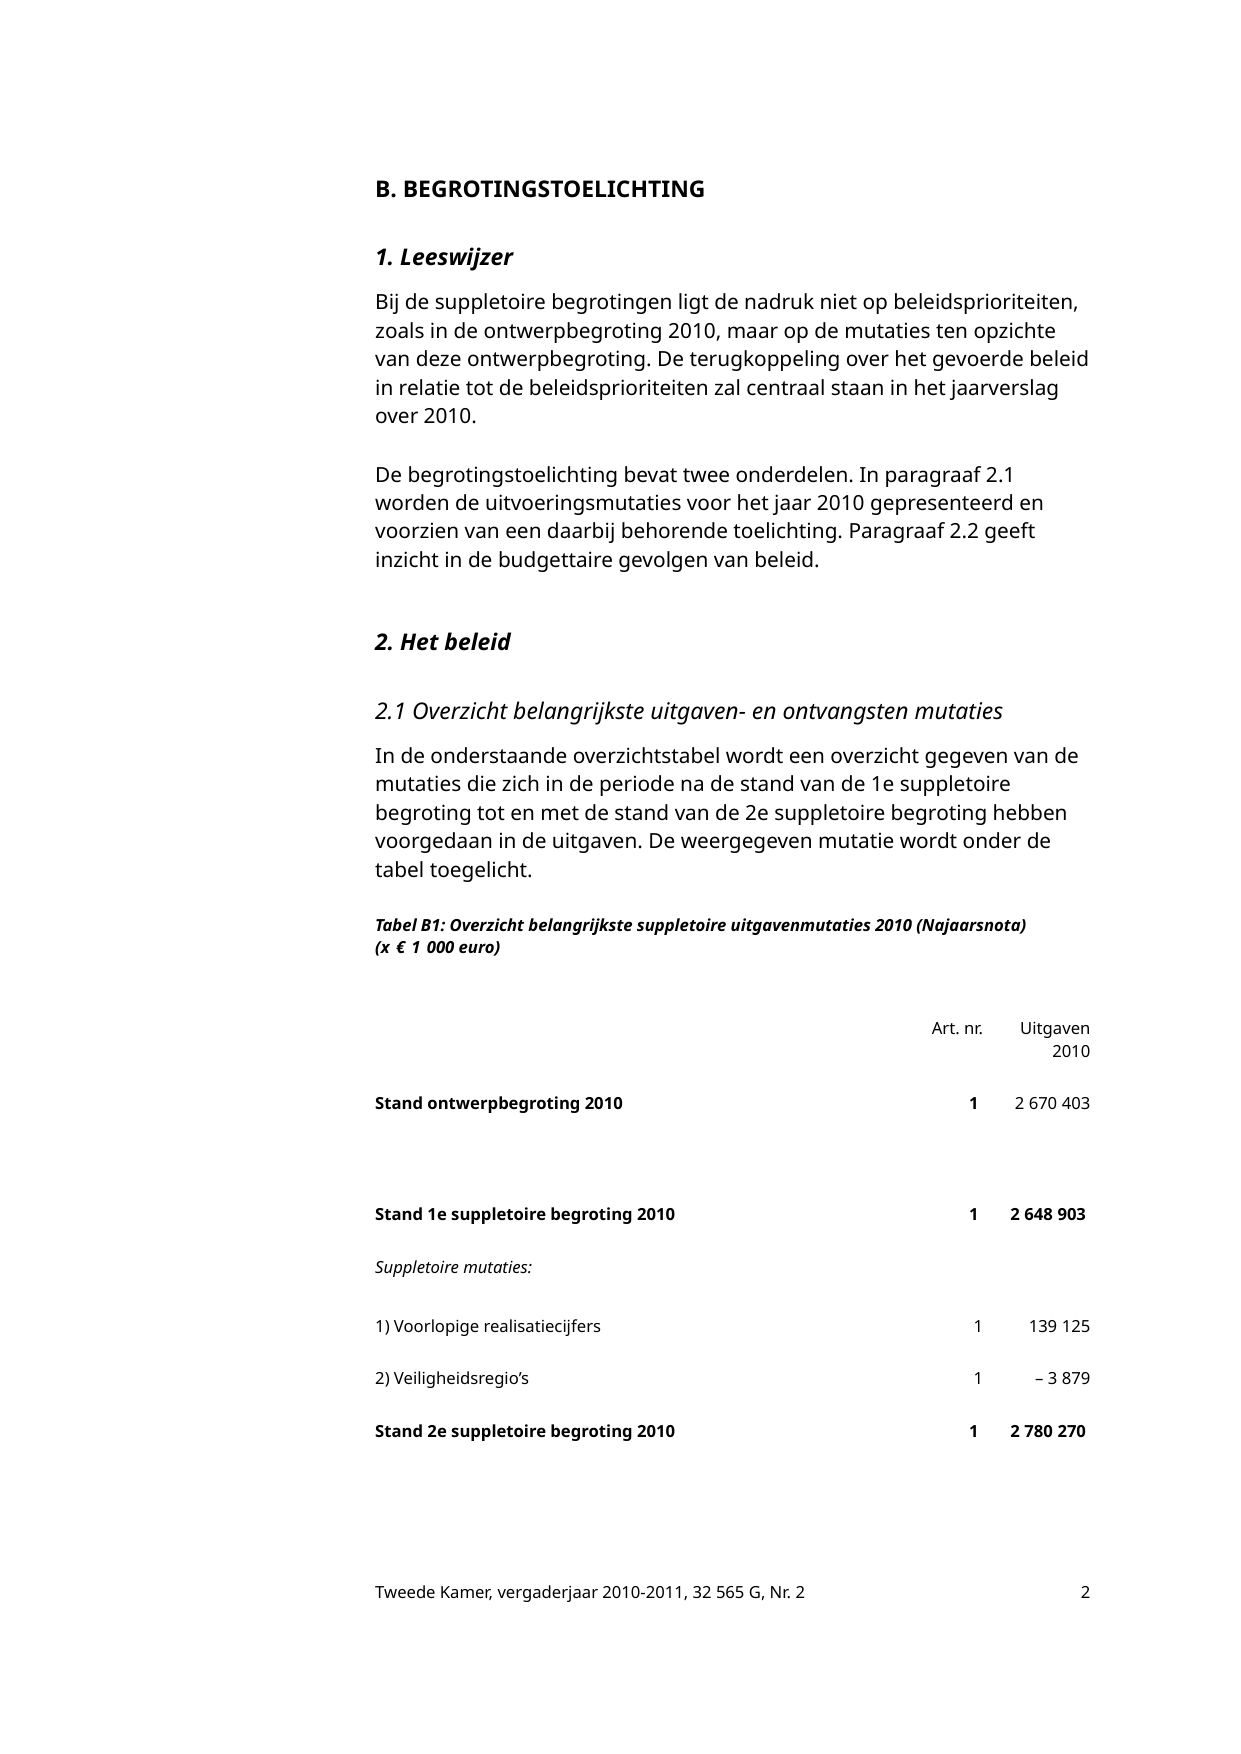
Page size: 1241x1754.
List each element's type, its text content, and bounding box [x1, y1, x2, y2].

table_cell [983, 1145, 1090, 1203]
text De begrotingstoelichting bevat twee onderdelen. In paragraaf 2.1 worden de uitvoeringsmutaties voor het jaar 2010 gepresenteerd en voorzien van een daarbij behorende toelichting. Paragraaf 2.2 geeft inzicht in de budgettaire gevolgen van beleid. [375, 460, 1090, 573]
table_cell [375, 1145, 876, 1203]
subtitle 2. Het beleid [375, 626, 1090, 657]
text Tabel B1: Overzicht belangrijkste suppletoire uitgavenmutaties 2010 (Najaarsnota) (x € 1 000 euro) [375, 913, 1090, 958]
table_cell 2) Veiligheidsregio’s [375, 1367, 876, 1419]
table_cell Suppletoire mutaties: [375, 1256, 876, 1314]
table_cell 1) Voorlopige realisatiecijfers [375, 1314, 876, 1367]
table_cell Stand 2e suppletoire begroting 2010 [375, 1420, 876, 1472]
table_cell Stand 1e suppletoire begroting 2010 [375, 1203, 876, 1256]
table_cell 2 670 403 [983, 1092, 1090, 1144]
table_cell [983, 1256, 1090, 1314]
text Bij de suppletoire begrotingen ligt de nadruk niet op beleidsprioriteiten, zoals in de ontwerpbegroting 2010, maar op de mutaties ten opzichte van deze ontwerpbegroting. De terugkoppeling over het gevoerde beleid in relatie tot de beleidsprioriteiten zal centraal staan in het jaarverslag over 2010. [375, 287, 1090, 430]
table_cell Stand ontwerpbegroting 2010 [375, 1092, 876, 1144]
table_cell 1 [876, 1314, 983, 1367]
subtitle 2.1 Overzicht belangrijkste uitgaven- en ontvangsten mutaties [375, 695, 1090, 726]
table_cell 1 [876, 1203, 983, 1256]
table_cell 1 [876, 1420, 983, 1472]
table_header [375, 1016, 876, 1092]
subtitle B. BEGROTINGSTOELICHTING [375, 172, 1090, 204]
subtitle 1. Leeswijzer [375, 241, 1090, 272]
text In de onderstaande overzichtstabel wordt een overzicht gegeven van de mutaties die zich in de periode na de stand van de 1e suppletoire begroting tot en met de stand van de 2e suppletoire begroting hebben voorgedaan in de uitgaven. De weergegeven mutatie wordt onder de tabel toegelicht. [375, 741, 1090, 883]
table_cell [876, 1145, 983, 1203]
table_cell 1 [876, 1367, 983, 1419]
table_cell [876, 1256, 983, 1314]
table_cell – 3 879 [983, 1367, 1090, 1419]
table_cell 2 648 903 [983, 1203, 1090, 1256]
table_cell 1 [876, 1092, 983, 1144]
table_header Art. nr. [876, 1016, 983, 1092]
table_header Uitgaven 2010 [983, 1016, 1090, 1092]
table_cell 139 125 [983, 1314, 1090, 1367]
table_cell 2 780 270 [983, 1420, 1090, 1472]
